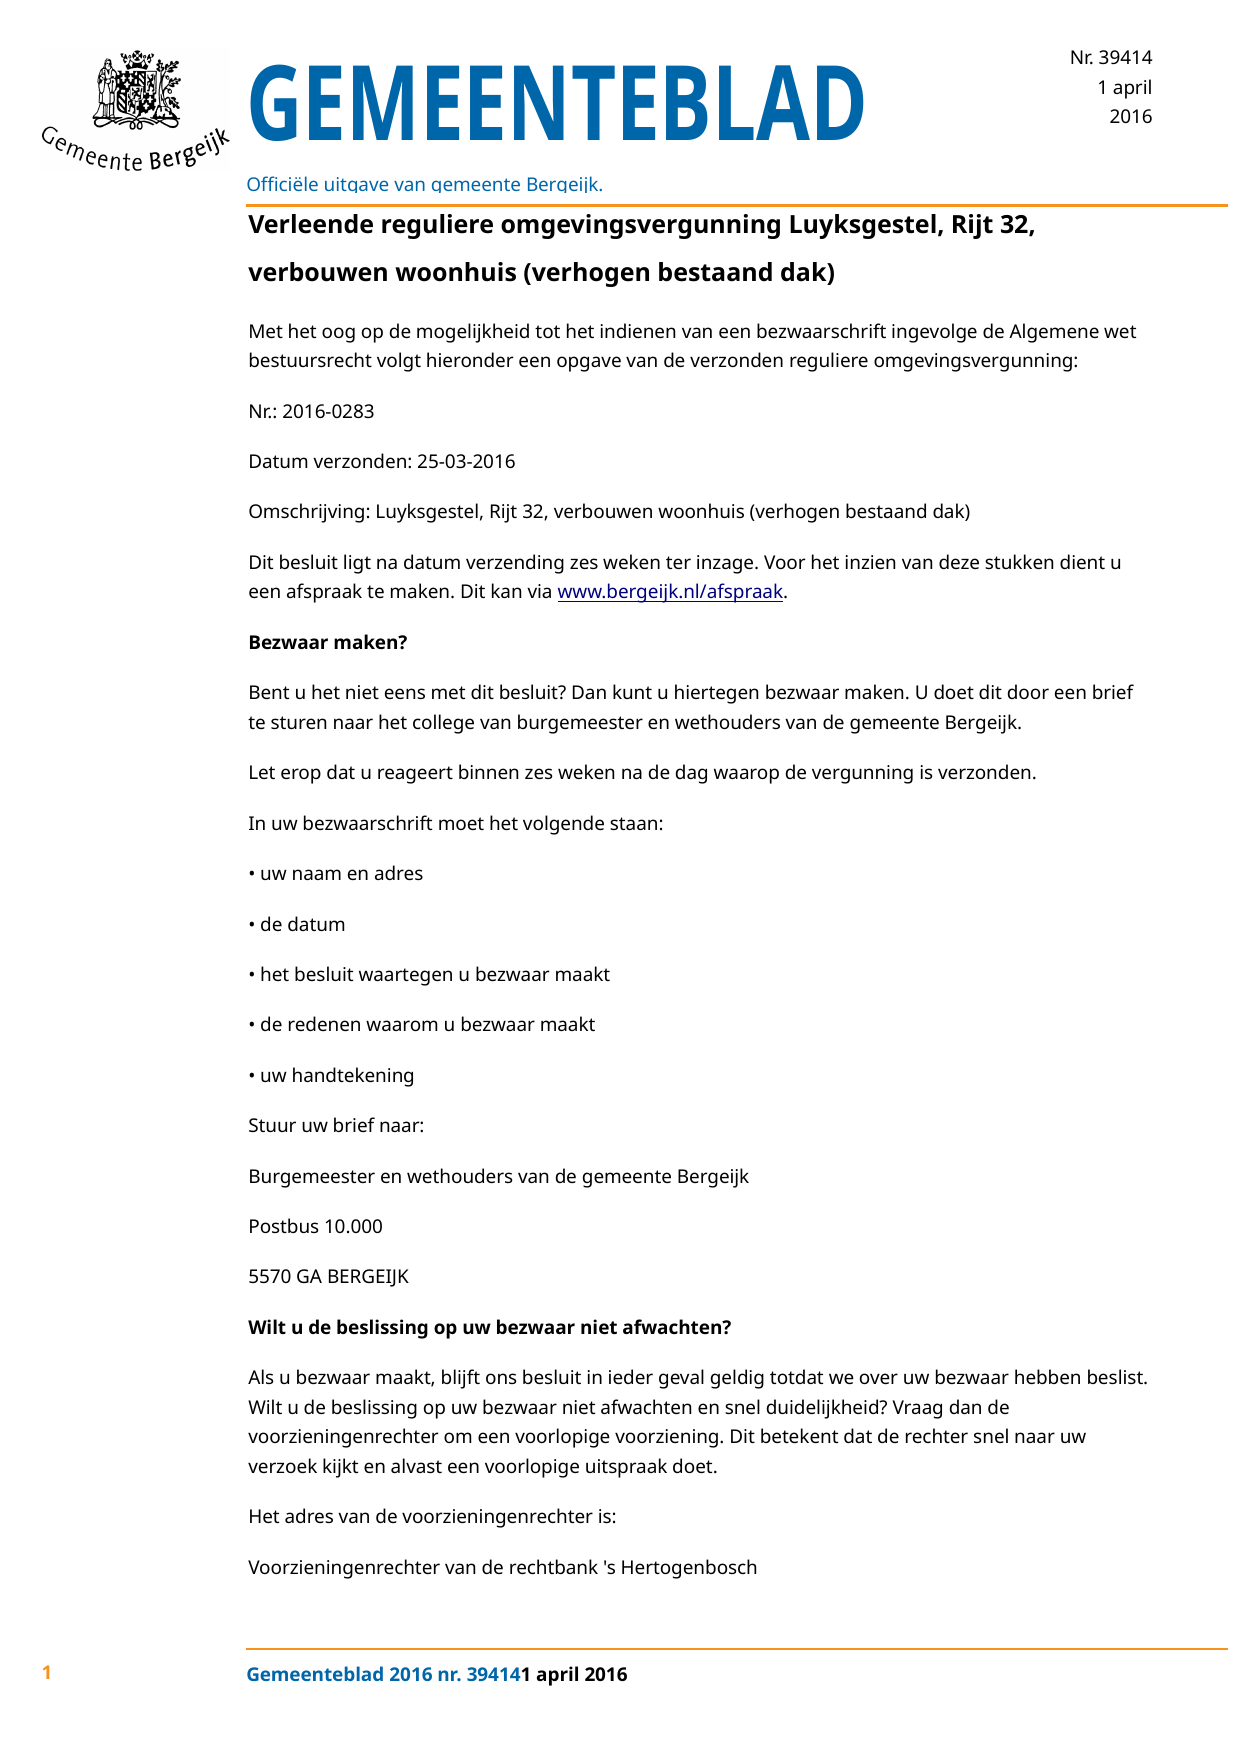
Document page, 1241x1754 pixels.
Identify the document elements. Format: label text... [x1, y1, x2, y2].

text Stuur uw brief naar: [248, 1112, 1152, 1138]
text Wilt u de beslissing op uw bezwaar niet afwachten? [248, 1314, 1152, 1340]
text Bezwaar maken? [248, 629, 1152, 655]
picture [41, 47, 231, 172]
text Nr.: 2016-0283 [248, 398, 1152, 424]
text Bent u het niet eens met dit besluit? Dan kunt u hiertegen bezwaar maken. U doet dit door een brief te sturen naar het college van burgemeester en wethouders van de gemeente Bergeijk. [248, 679, 1152, 735]
text Datum verzonden: 25-03-2016 [248, 448, 1152, 474]
text • de redenen waarom u bezwaar maakt [248, 1012, 1152, 1037]
text Burgemeester en wethouders van de gemeente Bergeijk [248, 1163, 1152, 1189]
text • de datum [248, 911, 1152, 937]
text Voorzieningenrechter van de rechtbank 's Hertogenbosch [248, 1554, 1152, 1580]
text Als u bezwaar maakt, blijft ons besluit in ieder geval geldig totdat we over uw bezwaar hebben beslist. Wilt u de beslissing op uw bezwaar niet afwachten en snel duidelijkheid? Vraag dan de voorzieningenrechter om een voorlopige voorziening. Dit betekent dat de rechter snel naar uw verzoek kijkt en alvast een voorlopige uitspraak doet. [248, 1364, 1152, 1479]
text Postbus 10.000 [248, 1213, 1152, 1239]
text Verleende reguliere omgevingsvergunning Luyksgestel, Rijt 32, verbouwen woonhuis (verhogen bestaand dak) [248, 207, 1152, 288]
text 5570 GA BERGEIJK [248, 1264, 1152, 1289]
text • uw handtekening [248, 1062, 1152, 1088]
text Dit besluit ligt na datum verzending zes weken ter inzage. Voor het inzien van deze stukken dient u een afspraak te maken. Dit kan via www.bergeijk.nl/afspraak. [248, 549, 1152, 604]
text Met het oog op de mogelijkheid tot het indienen van een bezwaarschrift ingevolge de Algemene wet bestuursrecht volgt hieronder een opgave van de verzonden reguliere omgevingsvergunning: [248, 318, 1152, 373]
text • uw naam en adres [248, 860, 1152, 886]
text In uw bezwaarschrift moet het volgende staan: [248, 810, 1152, 836]
text Het adres van de voorzieningenrechter is: [248, 1504, 1152, 1529]
text Omschrijving: Luyksgestel, Rijt 32, verbouwen woonhuis (verhogen bestaand dak) [248, 499, 1152, 524]
text • het besluit waartegen u bezwaar maakt [248, 961, 1152, 987]
text Let erop dat u reageert binnen zes weken na de dag waarop de vergunning is verzonden. [248, 759, 1152, 785]
